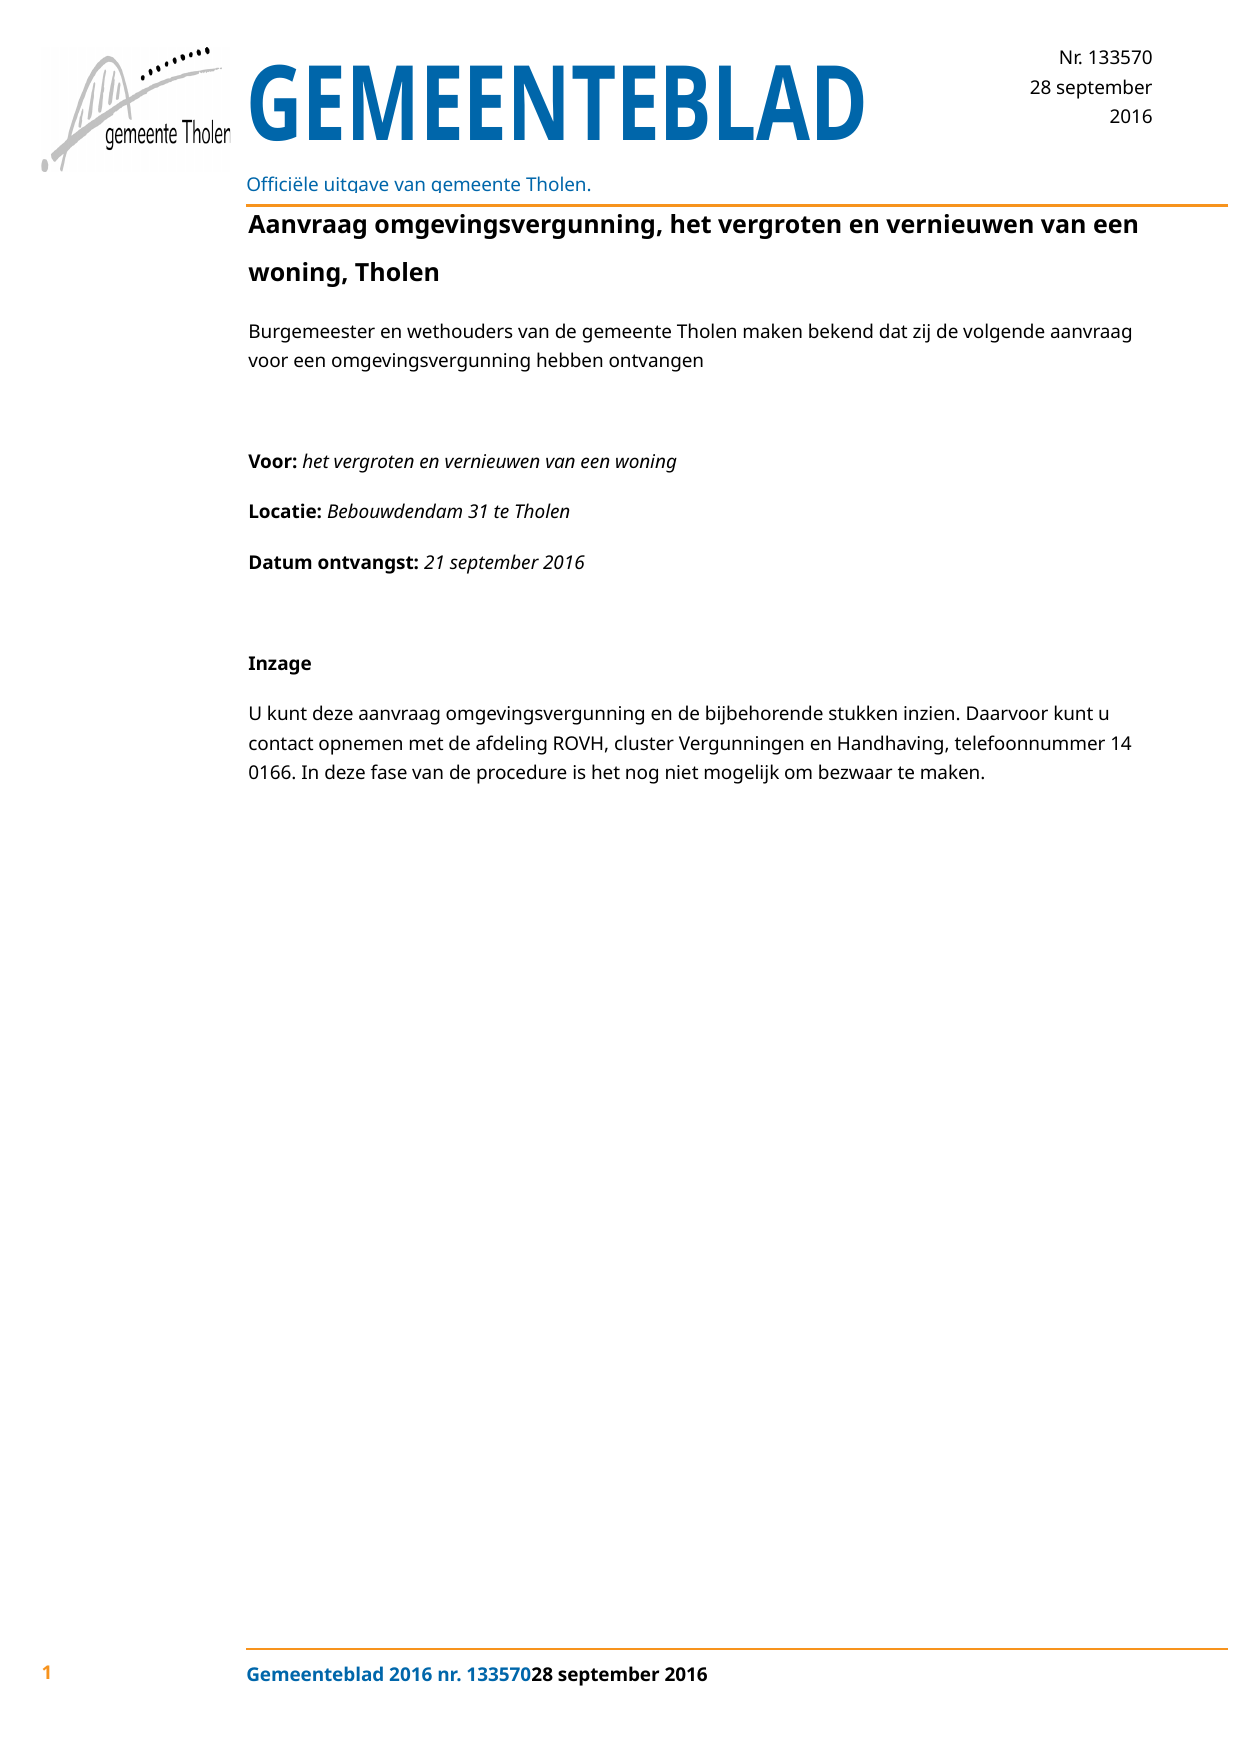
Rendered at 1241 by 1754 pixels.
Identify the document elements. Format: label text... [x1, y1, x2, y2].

text Datum ontvangst: 21 september 2016 [248, 549, 1152, 575]
text Burgemeester en wethouders van de gemeente Tholen maken bekend dat zij de volgende aanvraag voor een omgevingsvergunning hebben ontvangen [248, 318, 1152, 373]
text U kunt deze aanvraag omgevingsvergunning en de bijbehorende stukken inzien. Daarvoor kunt u contact opnemen met de afdeling ROVH, cluster Vergunningen en Handhaving, telefoonnummer 14 0166. In deze fase van de procedure is het nog niet mogelijk om bezwaar te maken. [248, 700, 1152, 785]
text Aanvraag omgevingsvergunning, het vergroten en vernieuwen van een woning, Tholen [248, 207, 1152, 288]
text Locatie: Bebouwdendam 31 te Tholen [248, 499, 1152, 524]
picture [41, 47, 231, 172]
text Inzage [248, 650, 1152, 676]
text Voor: het vergroten en vernieuwen van een woning [248, 448, 1152, 474]
